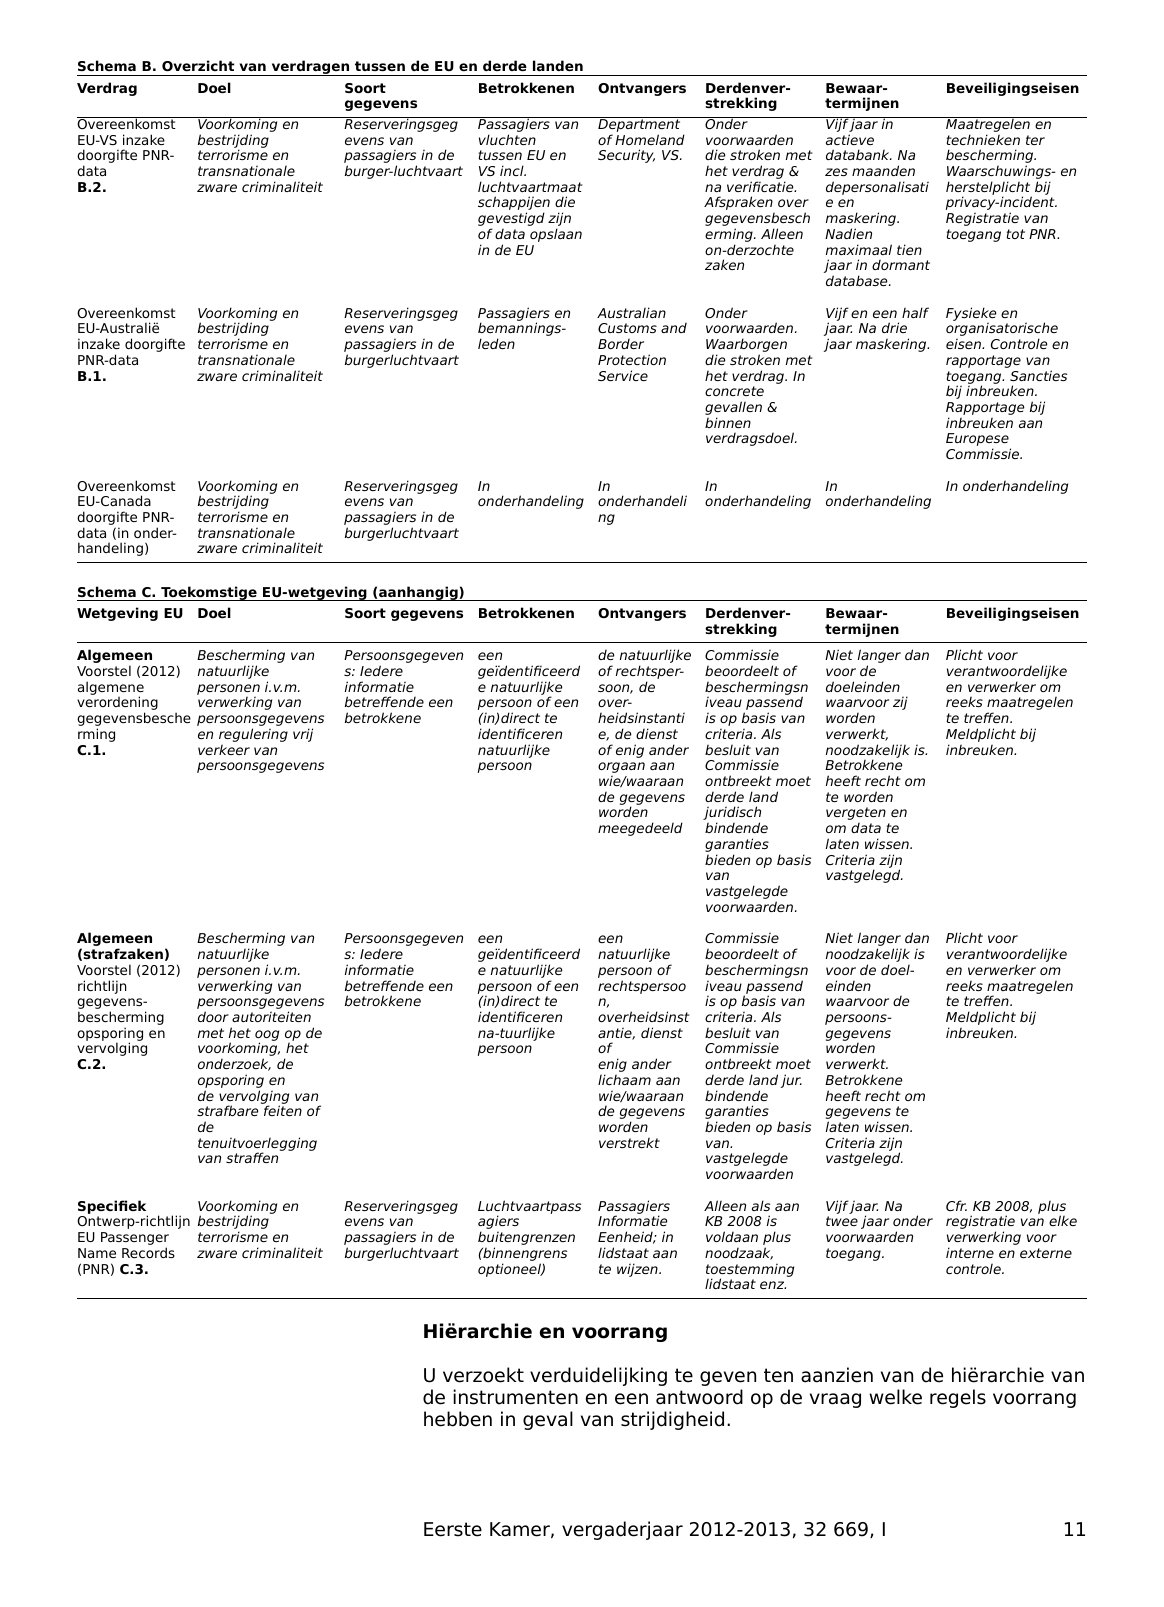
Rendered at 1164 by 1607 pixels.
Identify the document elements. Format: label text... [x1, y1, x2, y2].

table_cell [77, 290, 191, 305]
table_cell [940, 463, 1087, 478]
table_cell Niet langer dan voor de doeleinden waarvoor zij worden verwerkt, noodzakelijk is. Betrokkene heeft recht om te worden vergeten en om data te laten wissen. Criteria zijn vastgelegd. [819, 643, 939, 915]
text U verzoekt verduidelijking te geven ten aanzien van de hiërarchie van de instrumenten en een antwoord op de vraag welke regels voorrang hebben in geval van strijdigheid. [422, 1365, 1087, 1431]
table_cell Specifiek Ontwerp-richtlijn EU Passenger Name Records (PNR) C.3. [77, 1199, 191, 1298]
table_cell Voorkoming en bestrijding terrorisme en transnationale zware criminaliteit [191, 118, 338, 290]
table_cell [472, 1183, 592, 1198]
table_cell [338, 1183, 472, 1198]
table_cell Commissie beoordeelt of beschermingsniveau passend is op basis van criteria. Als besluit van Commissie ontbreekt moet derde land juridisch bindende garanties bieden op basis van vastgelegde voorwaarden. [699, 643, 819, 915]
table_cell Reserveringsgegevens van passagiers in de burgerluchtvaart [338, 305, 472, 463]
table_cell Luchtvaartpassagiers buitengrenzen (binnengrens optioneel) [472, 1199, 592, 1298]
table_cell Bescherming van natuurlijke personen i.v.m. verwerking van persoonsgegevens door autoriteiten met het oog op de voorkoming, het onderzoek, de opsporing en de vervolging van strafbare feiten of de tenuitvoerlegging van straffen [191, 931, 338, 1183]
table_cell Reserveringsgegevens van passagiers in de burgerluchtvaart [338, 479, 472, 562]
table_cell [77, 1183, 191, 1198]
table_cell [592, 915, 699, 931]
table_cell Voorkoming en bestrijding terrorisme en transnationale zware criminaliteit [191, 479, 338, 562]
table_cell Reserveringsgegevens van passagiers in de burger-luchtvaart [338, 118, 472, 290]
table_cell [699, 1183, 819, 1198]
table_cell [191, 290, 338, 305]
table_cell [338, 915, 472, 931]
table_cell Betrokkenen [472, 601, 592, 642]
table_cell In onderhandeling [472, 479, 592, 562]
table_cell Onder voorwaarden die stroken met het verdrag & na verificatie. Afspraken over gegevensbescherming. Alleen on-derzochte zaken [699, 118, 819, 290]
table_cell [819, 1183, 939, 1198]
table_cell Reserveringsgegevens van passagiers in de burgerluchtvaart [338, 1199, 472, 1298]
table_cell [77, 463, 191, 478]
table_cell Doel [191, 76, 338, 117]
table_cell [699, 463, 819, 478]
table_cell [592, 463, 699, 478]
table_cell [472, 290, 592, 305]
table_cell Vijf jaar in actieve databank. Na zes maanden depersonalisatie en maskering. Nadien maximaal tien jaar in dormant database. [819, 118, 939, 290]
table_cell Ontvangers [592, 601, 699, 642]
table_cell Department of Homeland Security, VS. [592, 118, 699, 290]
table_cell Soort gegevens [338, 76, 472, 117]
table_cell Persoonsgegevens: Iedere informatie betreffende een betrokkene [338, 643, 472, 915]
table_cell [592, 1183, 699, 1198]
table_cell Australian Customs and Border Protection Service [592, 305, 699, 463]
table_cell Vijf en een half jaar. Na drie jaar maskering. [819, 305, 939, 463]
table_cell [338, 290, 472, 305]
table_cell Fysieke en organisatorische eisen. Controle en rapportage van toegang. Sancties bij inbreuken. Rapportage bij inbreuken aan Europese Commissie. [940, 305, 1087, 463]
table_cell [472, 463, 592, 478]
table_cell [699, 290, 819, 305]
table_cell [940, 290, 1087, 305]
table_cell Passagiers en bemannings-leden [472, 305, 592, 463]
table_cell Algemeen Voorstel (2012) algemene verordening gegevensbescherming C.1. [77, 643, 191, 915]
table_cell Plicht voor verantwoordelijke en verwerker om reeks maatregelen te treffen. Meldplicht bij inbreuken. [940, 643, 1087, 915]
table_cell [819, 915, 939, 931]
table_cell Soort gegevens [338, 601, 472, 642]
table_cell Overeenkomst EU-Australië inzake doorgifte PNR-data B.1. [77, 305, 191, 463]
table_cell een natuurlijke persoon of rechtspersoon, overheidsinstantie, dienst of enig ander lichaam aan wie/waaraan de gegevens worden verstrekt [592, 931, 699, 1183]
table_cell Beveiligingseisen [940, 76, 1087, 117]
table_cell Voorkoming en bestrijding terrorisme en transnationale zware criminaliteit [191, 305, 338, 463]
table_cell [191, 463, 338, 478]
table_cell [940, 1183, 1087, 1198]
table_cell Cfr. KB 2008, plus registratie van elke verwerking voor interne en externe controle. [940, 1199, 1087, 1298]
table_cell Voorkoming en bestrijding terrorisme en zware criminaliteit [191, 1199, 338, 1298]
table_cell Bewaar- termijnen [819, 76, 939, 117]
table_cell Passagiers Informatie Eenheid; in lidstaat aan te wijzen. [592, 1199, 699, 1298]
table_cell [699, 915, 819, 931]
table_cell Betrokkenen [472, 76, 592, 117]
table_cell [191, 915, 338, 931]
table_cell een geïdentificeerde natuurlijke persoon of een (in)direct te identificeren natuurlijke persoon [472, 643, 592, 915]
table_cell [338, 463, 472, 478]
table_cell [191, 1183, 338, 1198]
table_cell Niet langer dan noodzakelijk is voor de doel-einden waarvoor de persoons-gegevens worden verwerkt. Betrokkene heeft recht om gegevens te laten wissen. Criteria zijn vastgelegd. [819, 931, 939, 1183]
table_cell In onderhandeling [699, 479, 819, 562]
table_cell de natuurlijke of rechtsper-soon, de over-heidsinstantie, de dienst of enig ander orgaan aan wie/waaraan de gegevens worden meegedeeld [592, 643, 699, 915]
table_header Schema B. Overzicht van verdragen tussen de EU en derde landen [77, 59, 1087, 75]
table_cell een geïdentificeerde natuurlijke persoon of een (in)direct te identificeren na-tuurlijke persoon [472, 931, 592, 1183]
table_cell Bescherming van natuurlijke personen i.v.m. verwerking van persoonsgegevens en regulering vrij verkeer van persoonsgegevens [191, 643, 338, 915]
table_cell Verdrag [77, 76, 191, 117]
table_cell [819, 463, 939, 478]
table_cell Beveiligingseisen [940, 601, 1087, 642]
table_cell Vijf jaar. Na twee jaar onder voorwaarden toegang. [819, 1199, 939, 1298]
table_cell In onderhandeling [940, 479, 1087, 562]
table_cell Plicht voor verantwoordelijke en verwerker om reeks maatregelen te treffen. Meldplicht bij inbreuken. [940, 931, 1087, 1183]
table_cell Doel [191, 601, 338, 642]
table_cell Derdenver- strekking [699, 601, 819, 642]
table_cell In onderhandeling [592, 479, 699, 562]
table_cell [472, 915, 592, 931]
table_cell Alleen als aan KB 2008 is voldaan plus noodzaak, toestemming lidstaat enz. [699, 1199, 819, 1298]
table_cell Derdenver- strekking [699, 76, 819, 117]
table_header Schema C. Toekomstige EU-wetgeving (aanhangig) [77, 585, 1087, 600]
table_cell Onder voorwaarden. Waarborgen die stroken met het verdrag. In concrete gevallen & binnen verdragsdoel. [699, 305, 819, 463]
table_cell Overeenkomst EU-VS inzake doorgifte PNR-data B.2. [77, 118, 191, 290]
table_cell [77, 915, 191, 931]
table_cell In onderhandeling [819, 479, 939, 562]
table_cell Wetgeving EU [77, 601, 191, 642]
table_cell [592, 290, 699, 305]
table_cell Passagiers van vluchten tussen EU en VS incl. luchtvaartmaatschappijen die gevestigd zijn of data opslaan in de EU [472, 118, 592, 290]
table_cell Algemeen (strafzaken) Voorstel (2012) richtlijn gegevens-bescherming opsporing en vervolging C.2. [77, 931, 191, 1183]
table_cell [819, 290, 939, 305]
subtitle Hiërarchie en voorrang [422, 1321, 1087, 1343]
table_cell Maatregelen en technieken ter bescherming. Waarschuwings- en herstelplicht bij privacy-incident. Registratie van toegang tot PNR. [940, 118, 1087, 290]
table_cell Commissie beoordeelt of beschermingsniveau passend is op basis van criteria. Als besluit van Commissie ontbreekt moet derde land jur. bindende garanties bieden op basis van. vastgelegde voorwaarden [699, 931, 819, 1183]
table_cell Persoonsgegevens: Iedere informatie betreffende een betrokkene [338, 931, 472, 1183]
table_cell Bewaar- termijnen [819, 601, 939, 642]
table_cell Overeenkomst EU-Canada doorgifte PNR-data (in onder-handeling) [77, 479, 191, 562]
table_cell Ontvangers [592, 76, 699, 117]
table_cell [940, 915, 1087, 931]
